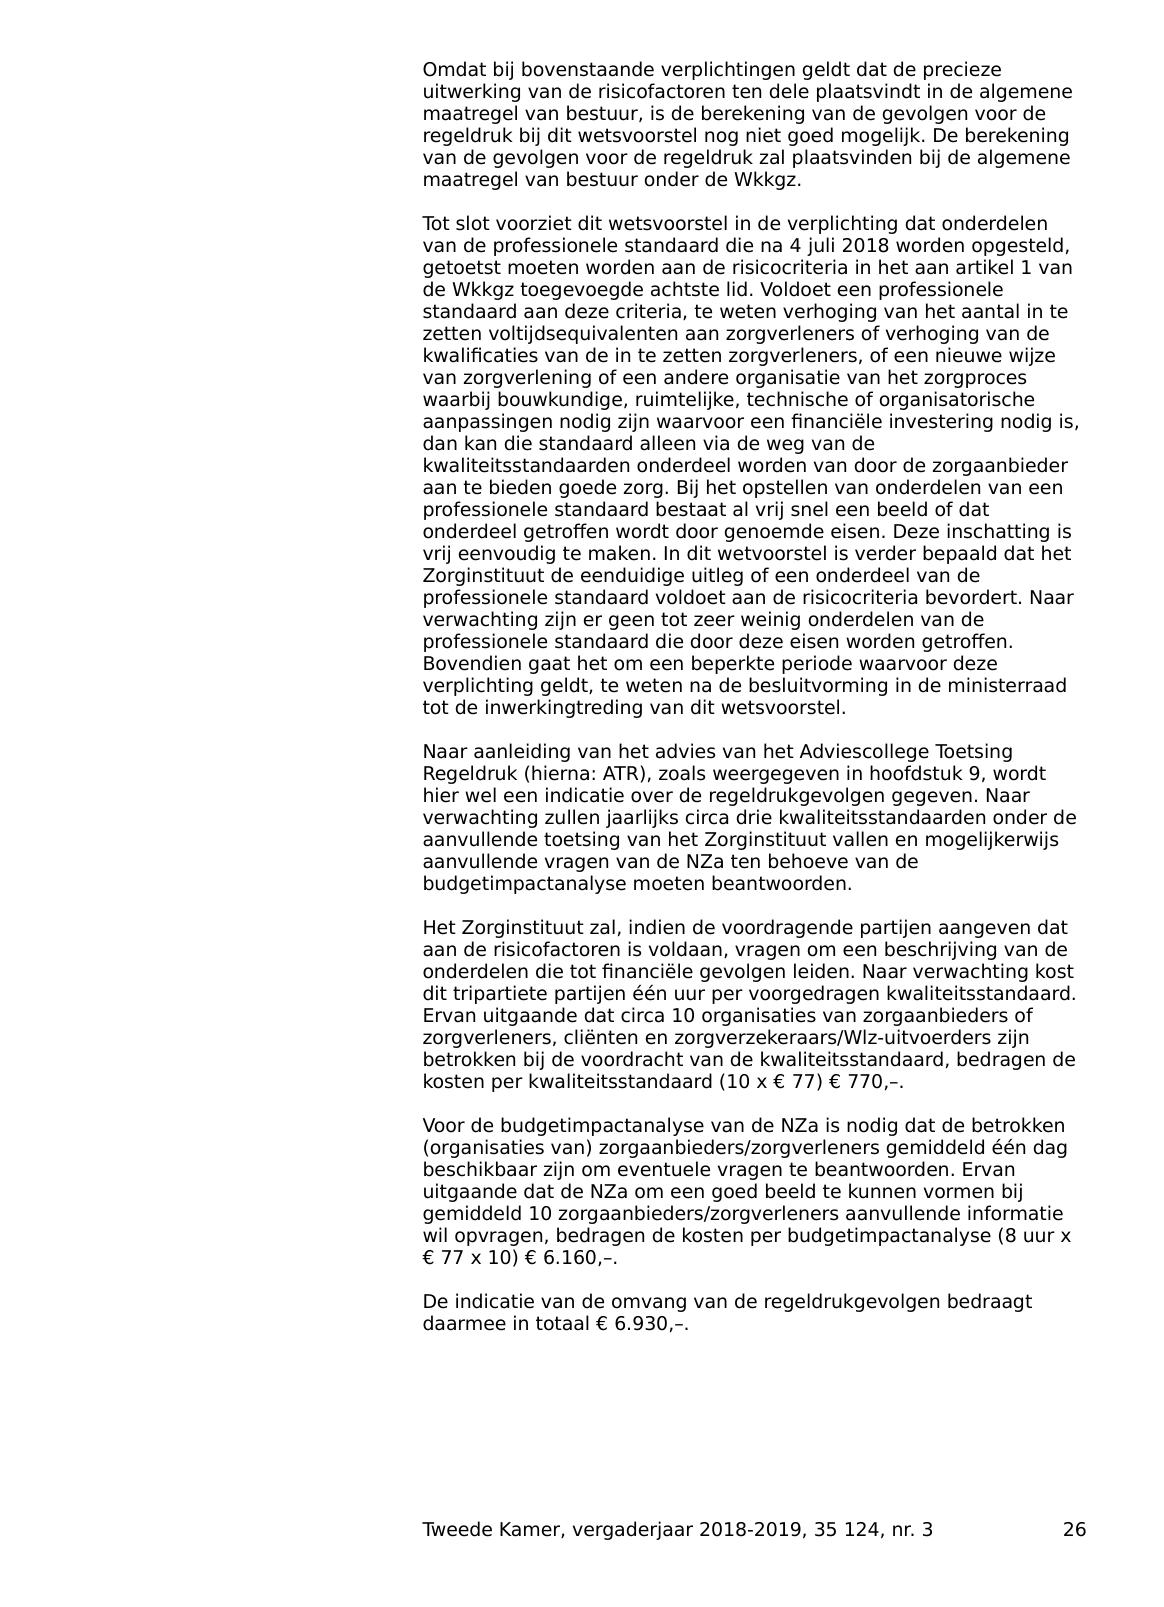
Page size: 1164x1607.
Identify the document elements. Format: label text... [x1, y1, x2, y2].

text Voor de budgetimpactanalyse van de NZa is nodig dat de betrokken (organisaties van) zorgaanbieders/zorgverleners gemiddeld één dag beschikbaar zijn om eventuele vragen te beantwoorden. Ervan uitgaande dat de NZa om een goed beeld te kunnen vormen bij gemiddeld 10 zorgaanbieders/zorgverleners aanvullende informatie wil opvragen, bedragen de kosten per budgetimpactanalyse (8 uur x € 77 x 10) € 6.160,–. [422, 1115, 1087, 1269]
text De indicatie van de omvang van de regeldrukgevolgen bedraagt daarmee in totaal € 6.930,–. [422, 1291, 1087, 1335]
text Het Zorginstituut zal, indien de voordragende partijen aangeven dat aan de risicofactoren is voldaan, vragen om een beschrijving van de onderdelen die tot financiële gevolgen leiden. Naar verwachting kost dit tripartiete partijen één uur per voorgedragen kwaliteitsstandaard. Ervan uitgaande dat circa 10 organisaties van zorgaanbieders of zorgverleners, cliënten en zorgverzekeraars/Wlz-uitvoerders zijn betrokken bij de voordracht van de kwaliteitsstandaard, bedragen de kosten per kwaliteitsstandaard (10 x € 77) € 770,–. [422, 917, 1087, 1093]
text Tot slot voorziet dit wetsvoorstel in de verplichting dat onderdelen van de professionele standaard die na 4 juli 2018 worden opgesteld, getoetst moeten worden aan de risicocriteria in het aan artikel 1 van de Wkkgz toegevoegde achtste lid. Voldoet een professionele standaard aan deze criteria, te weten verhoging van het aantal in te zetten voltijdsequivalenten aan zorgverleners of verhoging van de kwalificaties van de in te zetten zorgverleners, of een nieuwe wijze van zorgverlening of een andere organisatie van het zorgproces waarbij bouwkundige, ruimtelijke, technische of organisatorische aanpassingen nodig zijn waarvoor een financiële investering nodig is, dan kan die standaard alleen via de weg van de kwaliteitsstandaarden onderdeel worden van door de zorgaanbieder aan te bieden goede zorg. Bij het opstellen van onderdelen van een professionele standaard bestaat al vrij snel een beeld of dat onderdeel getroffen wordt door genoemde eisen. Deze inschatting is vrij eenvoudig te maken. In dit wetvoorstel is verder bepaald dat het Zorginstituut de eenduidige uitleg of een onderdeel van de professionele standaard voldoet aan de risicocriteria bevordert. Naar verwachting zijn er geen tot zeer weinig onderdelen van de professionele standaard die door deze eisen worden getroffen. Bovendien gaat het om een beperkte periode waarvoor deze verplichting geldt, te weten na de besluitvorming in de ministerraad tot de inwerkingtreding van dit wetsvoorstel. [422, 213, 1087, 719]
text Naar aanleiding van het advies van het Adviescollege Toetsing Regeldruk (hierna: ATR), zoals weergegeven in hoofdstuk 9, wordt hier wel een indicatie over de regeldrukgevolgen gegeven. Naar verwachting zullen jaarlijks circa drie kwaliteitsstandaarden onder de aanvullende toetsing van het Zorginstituut vallen en mogelijkerwijs aanvullende vragen van de NZa ten behoeve van de budgetimpactanalyse moeten beantwoorden. [422, 741, 1087, 895]
text Omdat bij bovenstaande verplichtingen geldt dat de precieze uitwerking van de risicofactoren ten dele plaatsvindt in de algemene maatregel van bestuur, is de berekening van de gevolgen voor de regeldruk bij dit wetsvoorstel nog niet goed mogelijk. De berekening van de gevolgen voor de regeldruk zal plaatsvinden bij de algemene maatregel van bestuur onder de Wkkgz. [422, 59, 1087, 191]
